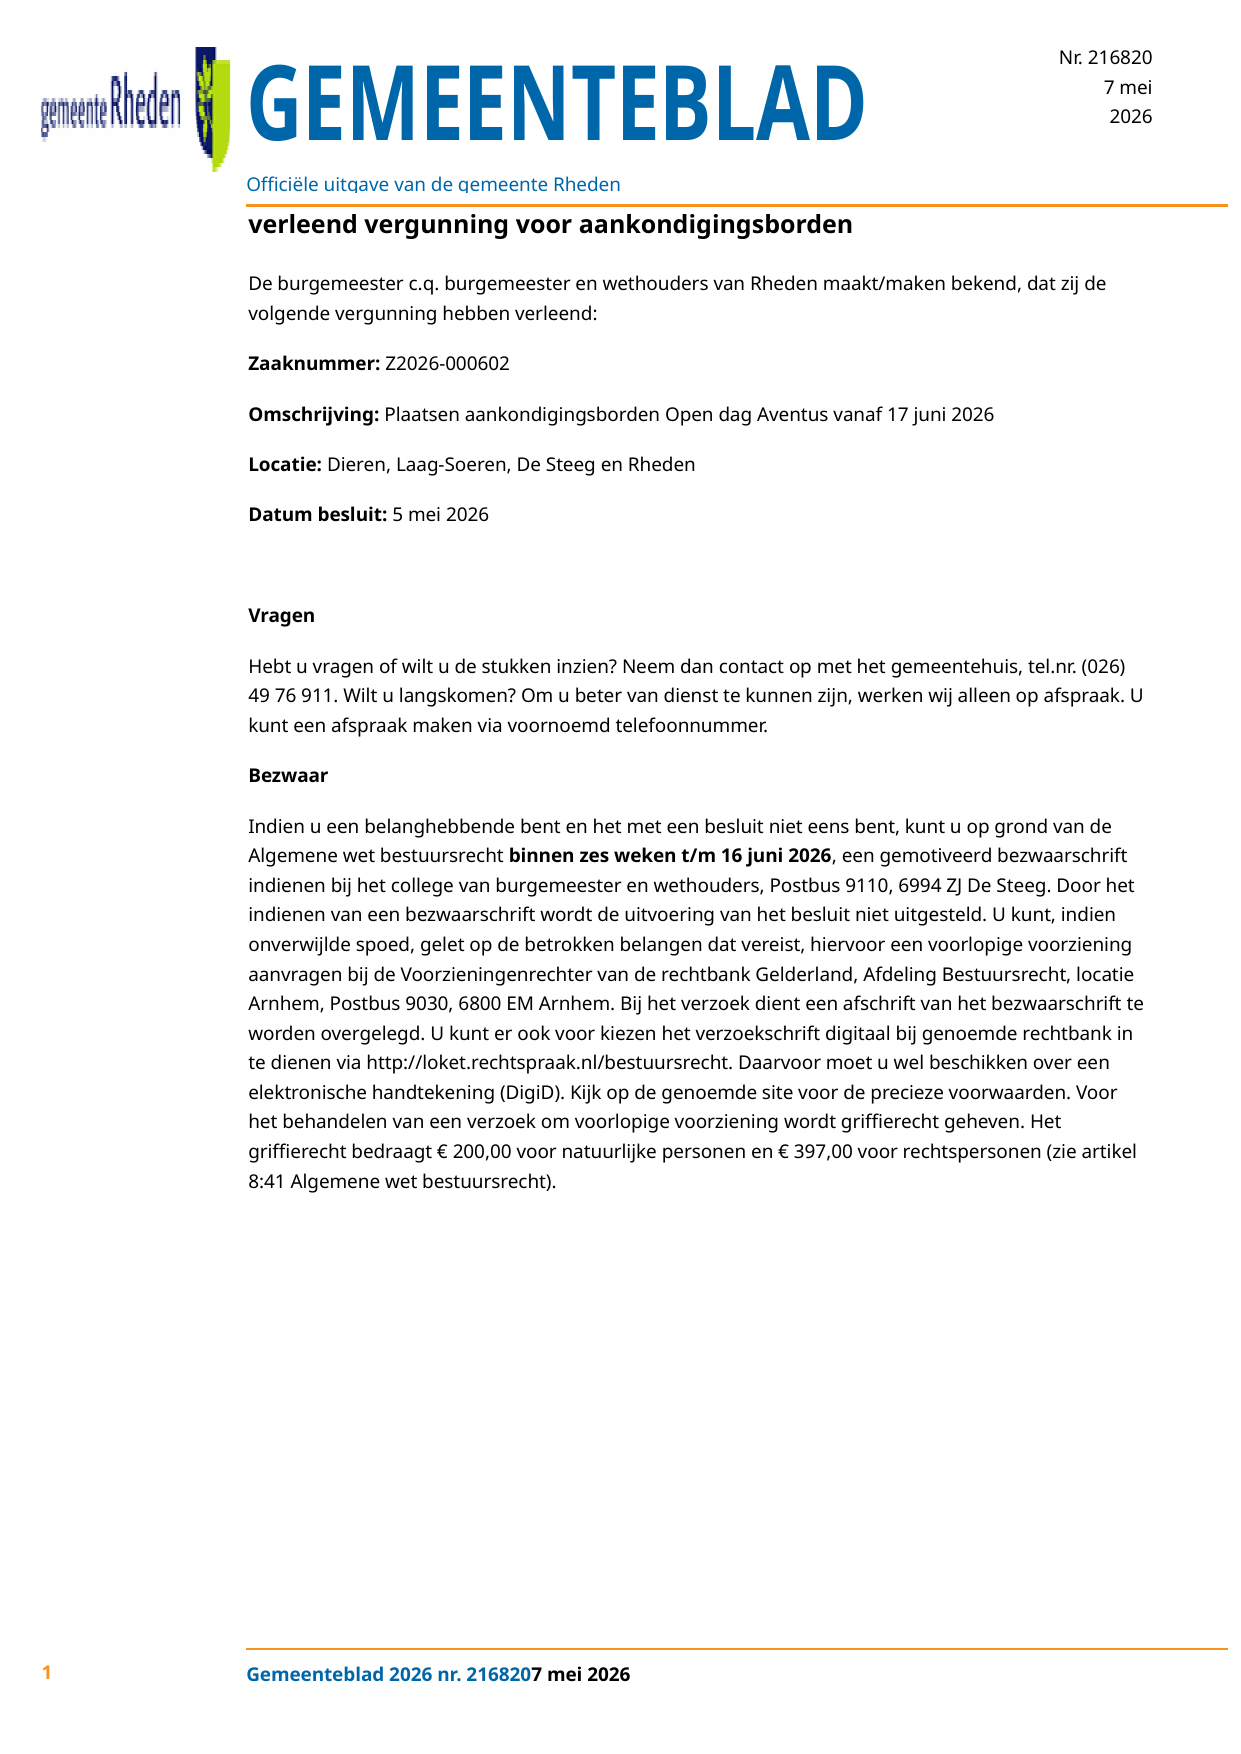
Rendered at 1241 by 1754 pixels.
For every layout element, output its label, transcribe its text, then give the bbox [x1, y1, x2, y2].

text De burgemeester c.q. burgemeester en wethouders van Rheden maakt/maken bekend, dat zij de volgende vergunning hebben verleend: [248, 270, 1152, 326]
text Datum besluit: 5 mei 2026 [248, 502, 1152, 527]
text Zaaknummer: Z2026-000602 [248, 350, 1152, 376]
text Bezwaar [248, 762, 1152, 788]
text Vragen [248, 602, 1152, 628]
text verleend vergunning voor aankondigingsborden [248, 207, 1152, 241]
picture [41, 47, 231, 172]
text Indien u een belanghebbende bent en het met een besluit niet eens bent, kunt u op grond van de Algemene wet bestuursrecht binnen zes weken t/m 16 juni 2026, een gemotiveerd bezwaarschrift indienen bij het college van burgemeester en wethouders, Postbus 9110, 6994 ZJ De Steeg. Door het indienen van een bezwaarschrift wordt de uitvoering van het besluit niet uitgesteld. U kunt, indien onverwijlde spoed, gelet op de betrokken belangen dat vereist, hiervoor een voorlopige voorziening aanvragen bij de Voorzieningenrechter van de rechtbank Gelderland, Afdeling Bestuursrecht, locatie Arnhem, Postbus 9030, 6800 EM Arnhem. Bij het verzoek dient een afschrift van het bezwaarschrift te worden overgelegd. U kunt er ook voor kiezen het verzoekschrift digitaal bij genoemde rechtbank in te dienen via http://loket.rechtspraak.nl/bestuursrecht. Daarvoor moet u wel beschikken over een elektronische handtekening (DigiD). Kijk op de genoemde site voor de precieze voorwaarden. Voor het behandelen van een verzoek om voorlopige voorziening wordt griffierecht geheven. Het griffierecht bedraagt € 200,00 voor natuurlijke personen en € 397,00 voor rechtspersonen (zie artikel 8:41 Algemene wet bestuursrecht). [248, 813, 1152, 1193]
text Hebt u vragen of wilt u de stukken inzien? Neem dan contact op met het gemeentehuis, tel.nr. (026) 49 76 911. Wilt u langskomen? Om u beter van dienst te kunnen zijn, werken wij alleen op afspraak. U kunt een afspraak maken via voornoemd telefoonnummer. [248, 653, 1152, 738]
text Omschrijving: Plaatsen aankondigingsborden Open dag Aventus vanaf 17 juni 2026 [248, 401, 1152, 426]
text Locatie: Dieren, Laag-Soeren, De Steeg en Rheden [248, 451, 1152, 477]
